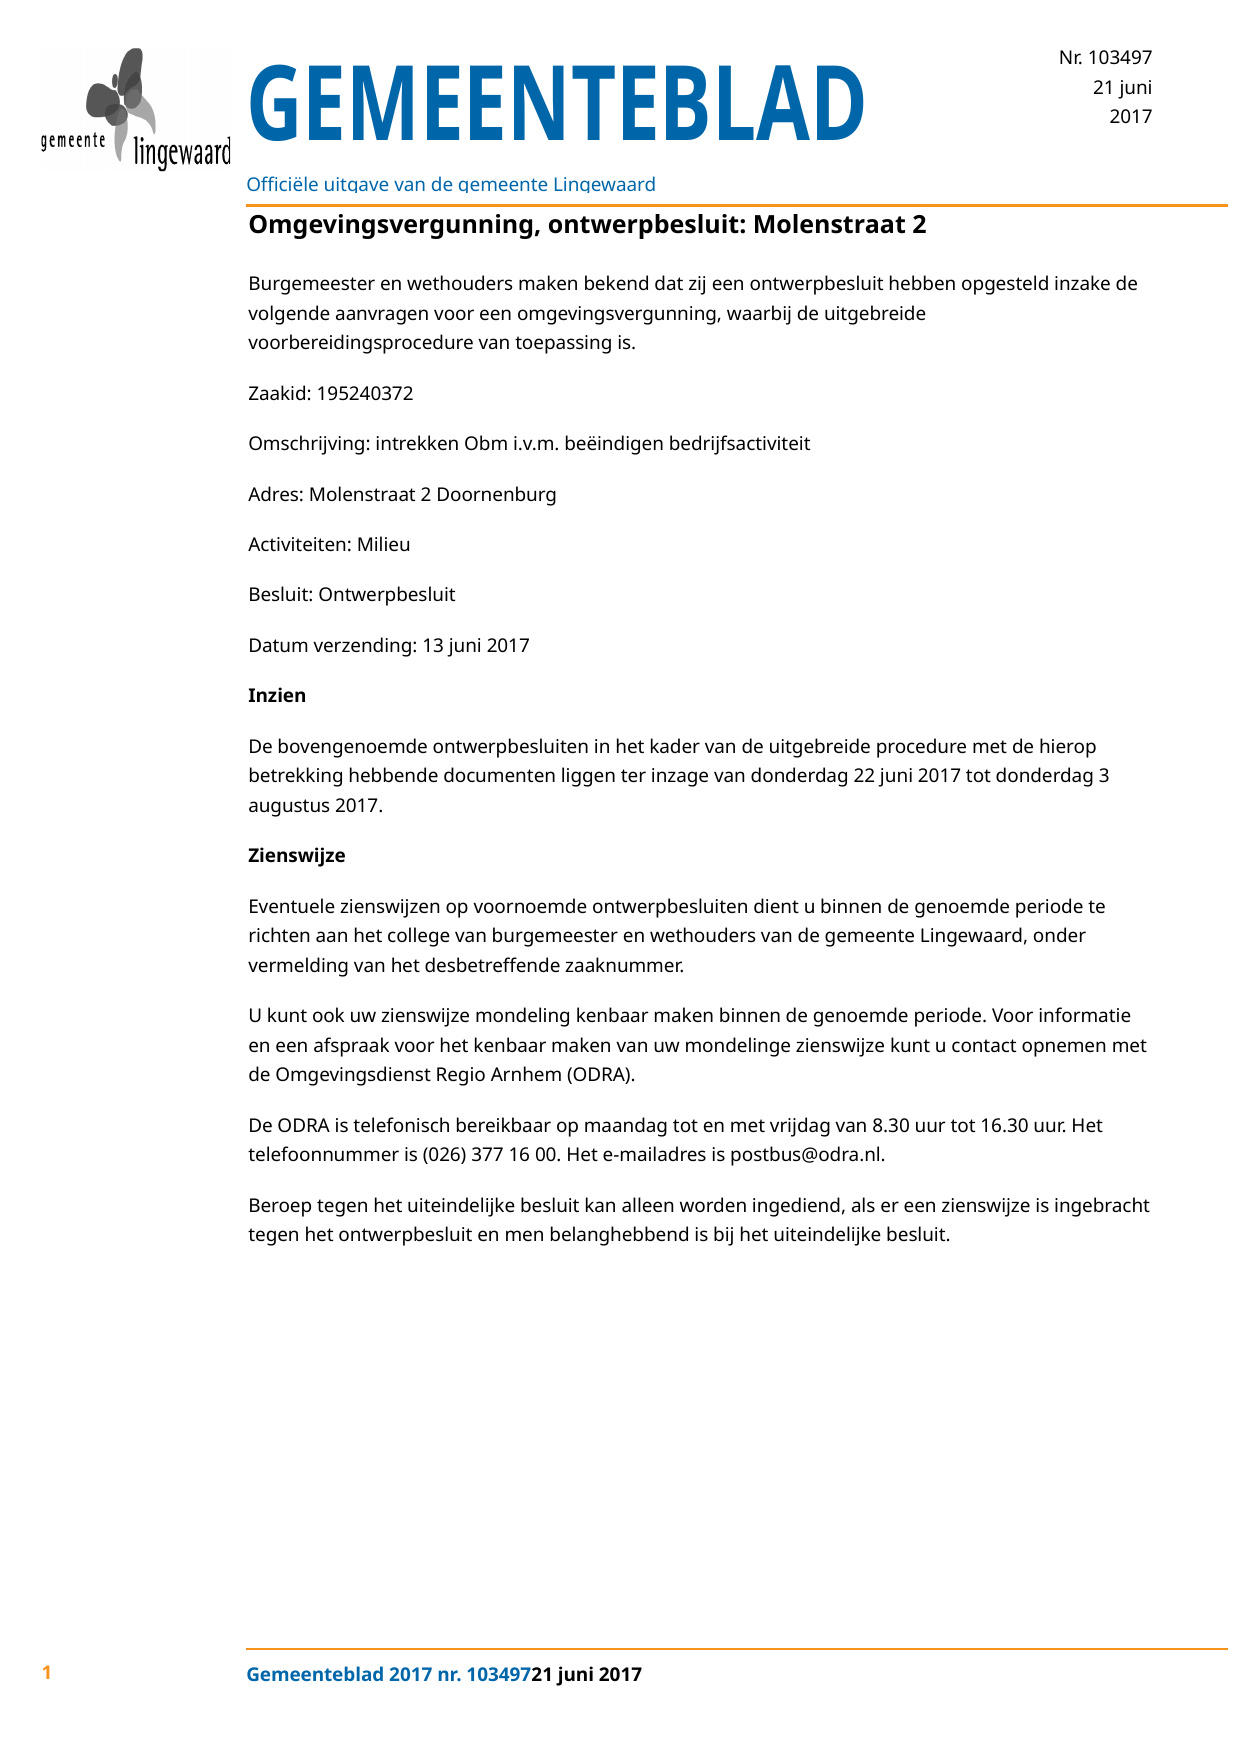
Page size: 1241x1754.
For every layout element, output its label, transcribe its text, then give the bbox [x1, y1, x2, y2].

picture [41, 47, 231, 172]
text Zaakid: 195240372 [248, 380, 1152, 406]
text Besluit: Ontwerpbesluit [248, 582, 1152, 607]
text Eventuele zienswijzen op voornoemde ontwerpbesluiten dient u binnen de genoemde periode te richten aan het college van burgemeester en wethouders van de gemeente Lingewaard, onder vermelding van het desbetreffende zaaknummer. [248, 893, 1152, 978]
text De bovengenoemde ontwerpbesluiten in het kader van de uitgebreide procedure met de hierop betrekking hebbende documenten liggen ter inzage van donderdag 22 juni 2017 tot donderdag 3 augustus 2017. [248, 733, 1152, 818]
text Omgevingsvergunning, ontwerpbesluit: Molenstraat 2 [248, 207, 1152, 241]
text Activiteiten: Milieu [248, 531, 1152, 557]
text Beroep tegen het uiteindelijke besluit kan alleen worden ingediend, als er een zienswijze is ingebracht tegen het ontwerpbesluit en men belanghebbend is bij het uiteindelijke besluit. [248, 1192, 1152, 1247]
text Adres: Molenstraat 2 Doornenburg [248, 481, 1152, 506]
text Burgemeester en wethouders maken bekend dat zij een ontwerpbesluit hebben opgesteld inzake de volgende aanvragen voor een omgevingsvergunning, waarbij de uitgebreide voorbereidingsprocedure van toepassing is. [248, 270, 1152, 355]
text De ODRA is telefonisch bereikbaar op maandag tot en met vrijdag van 8.30 uur tot 16.30 uur. Het telefoonnummer is (026) 377 16 00. Het e-mailadres is postbus@odra.nl. [248, 1112, 1152, 1167]
text Zienswijze [248, 842, 1152, 868]
text U kunt ook uw zienswijze mondeling kenbaar maken binnen de genoemde periode. Voor informatie en een afspraak voor het kenbaar maken van uw mondelinge zienswijze kunt u contact opnemen met de Omgevingsdienst Regio Arnhem (ODRA). [248, 1002, 1152, 1087]
text Omschrijving: intrekken Obm i.v.m. beëindigen bedrijfsactiviteit [248, 430, 1152, 456]
text Datum verzending: 13 juni 2017 [248, 632, 1152, 658]
text Inzien [248, 682, 1152, 708]
